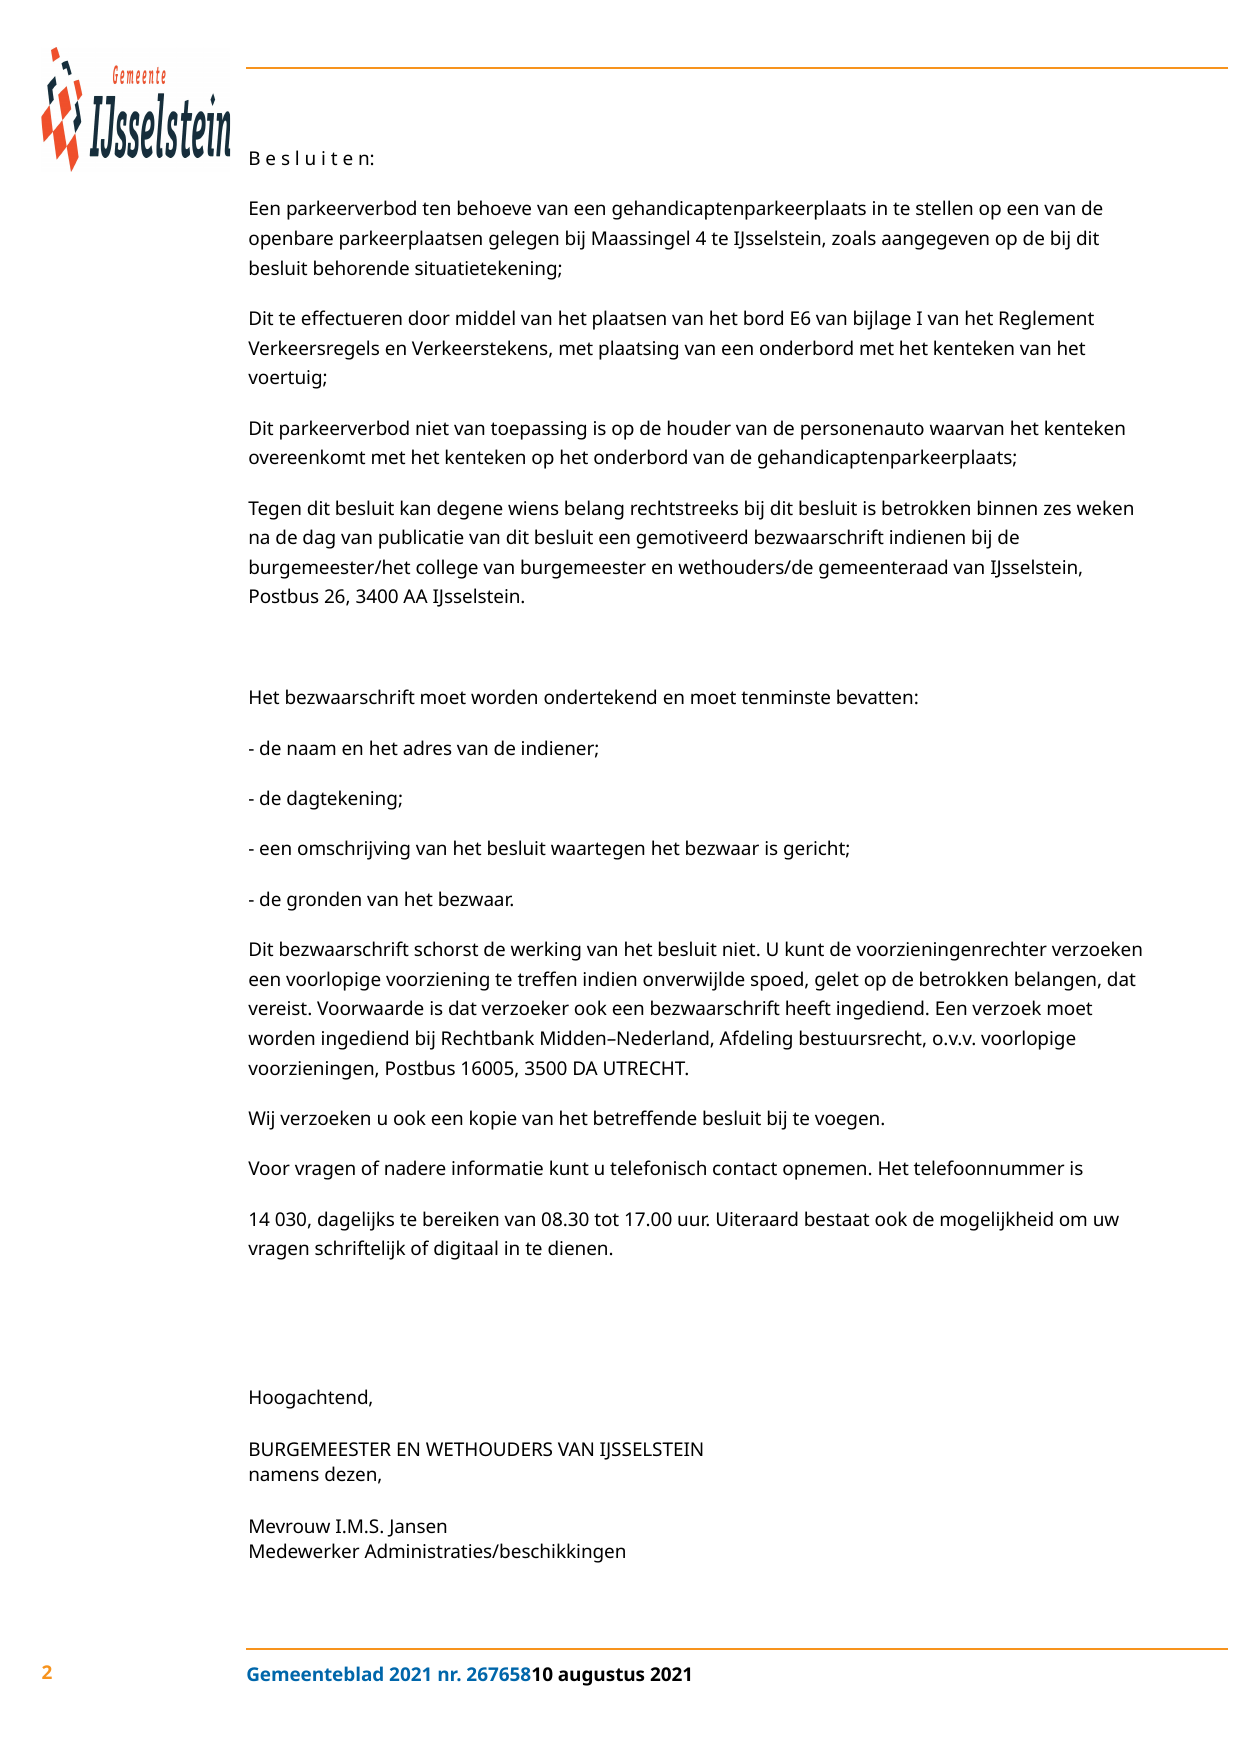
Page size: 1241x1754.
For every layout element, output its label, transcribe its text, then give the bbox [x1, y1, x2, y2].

text Dit parkeerverbod niet van toepassing is op de houder van de personenauto waarvan het kenteken overeenkomt met het kenteken op het onderbord van de gehandicaptenparkeerplaats; [248, 415, 1152, 470]
text Een parkeerverbod ten behoeve van een gehandicaptenparkeerplaats in te stellen op een van de openbare parkeerplaatsen gelegen bij Maassingel 4 te IJsselstein, zoals aangegeven op de bij dit besluit behorende situatietekening; [248, 196, 1152, 281]
text - de naam en het adres van de indiener; [248, 735, 1152, 761]
picture [41, 47, 231, 172]
text 14 030, dagelijks te bereiken van 08.30 tot 17.00 uur. Uiteraard bestaat ook de mogelijkheid om uw vragen schriftelijk of digitaal in te dienen. [248, 1206, 1152, 1261]
text BURGEMEESTER EN WETHOUDERS VAN IJSSELSTEIN [248, 1436, 1152, 1461]
text - de dagtekening; [248, 785, 1152, 811]
text namens dezen, [248, 1461, 1152, 1487]
text Dit te effectueren door middel van het plaatsen van het bord E6 van bijlage I van het Reglement Verkeersregels en Verkeerstekens, met plaatsing van een onderbord met het kenteken van het voertuig; [248, 305, 1152, 390]
text Dit bezwaarschrift schorst de werking van het besluit niet. U kunt de voorzieningenrechter verzoeken een voorlopige voorziening te treffen indien onverwijlde spoed, gelet op de betrokken belangen, dat vereist. Voorwaarde is dat verzoeker ook een bezwaarschrift heeft ingediend. Een verzoek moet worden ingediend bij Rechtbank Midden–Nederland, Afdeling bestuursrecht, o.v.v. voorlopige voorzieningen, Postbus 16005, 3500 DA UTRECHT. [248, 936, 1152, 1081]
text Tegen dit besluit kan degene wiens belang rechtstreeks bij dit besluit is betrokken binnen zes weken na de dag van publicatie van dit besluit een gemotiveerd bezwaarschrift indienen bij de burgemeester/het college van burgemeester en wethouders/de gemeenteraad van IJsselstein, Postbus 26, 3400 AA IJsselstein. [248, 495, 1152, 609]
text Het bezwaarschrift moet worden ondertekend en moet tenminste bevatten: [248, 684, 1152, 710]
text - de gronden van het bezwaar. [248, 886, 1152, 912]
text Mevrouw I.M.S. Jansen [248, 1513, 1152, 1539]
text Medewerker Administraties/beschikkingen [248, 1539, 1152, 1564]
text Hoogachtend, [248, 1384, 1152, 1410]
text Wij verzoeken u ook een kopie van het betreffende besluit bij te voegen. [248, 1105, 1152, 1131]
text Voor vragen of nadere informatie kunt u telefonisch contact opnemen. Het telefoonnummer is [248, 1156, 1152, 1181]
text B e s l u i t e n: [248, 145, 1152, 171]
text - een omschrijving van het besluit waartegen het bezwaar is gericht; [248, 836, 1152, 861]
